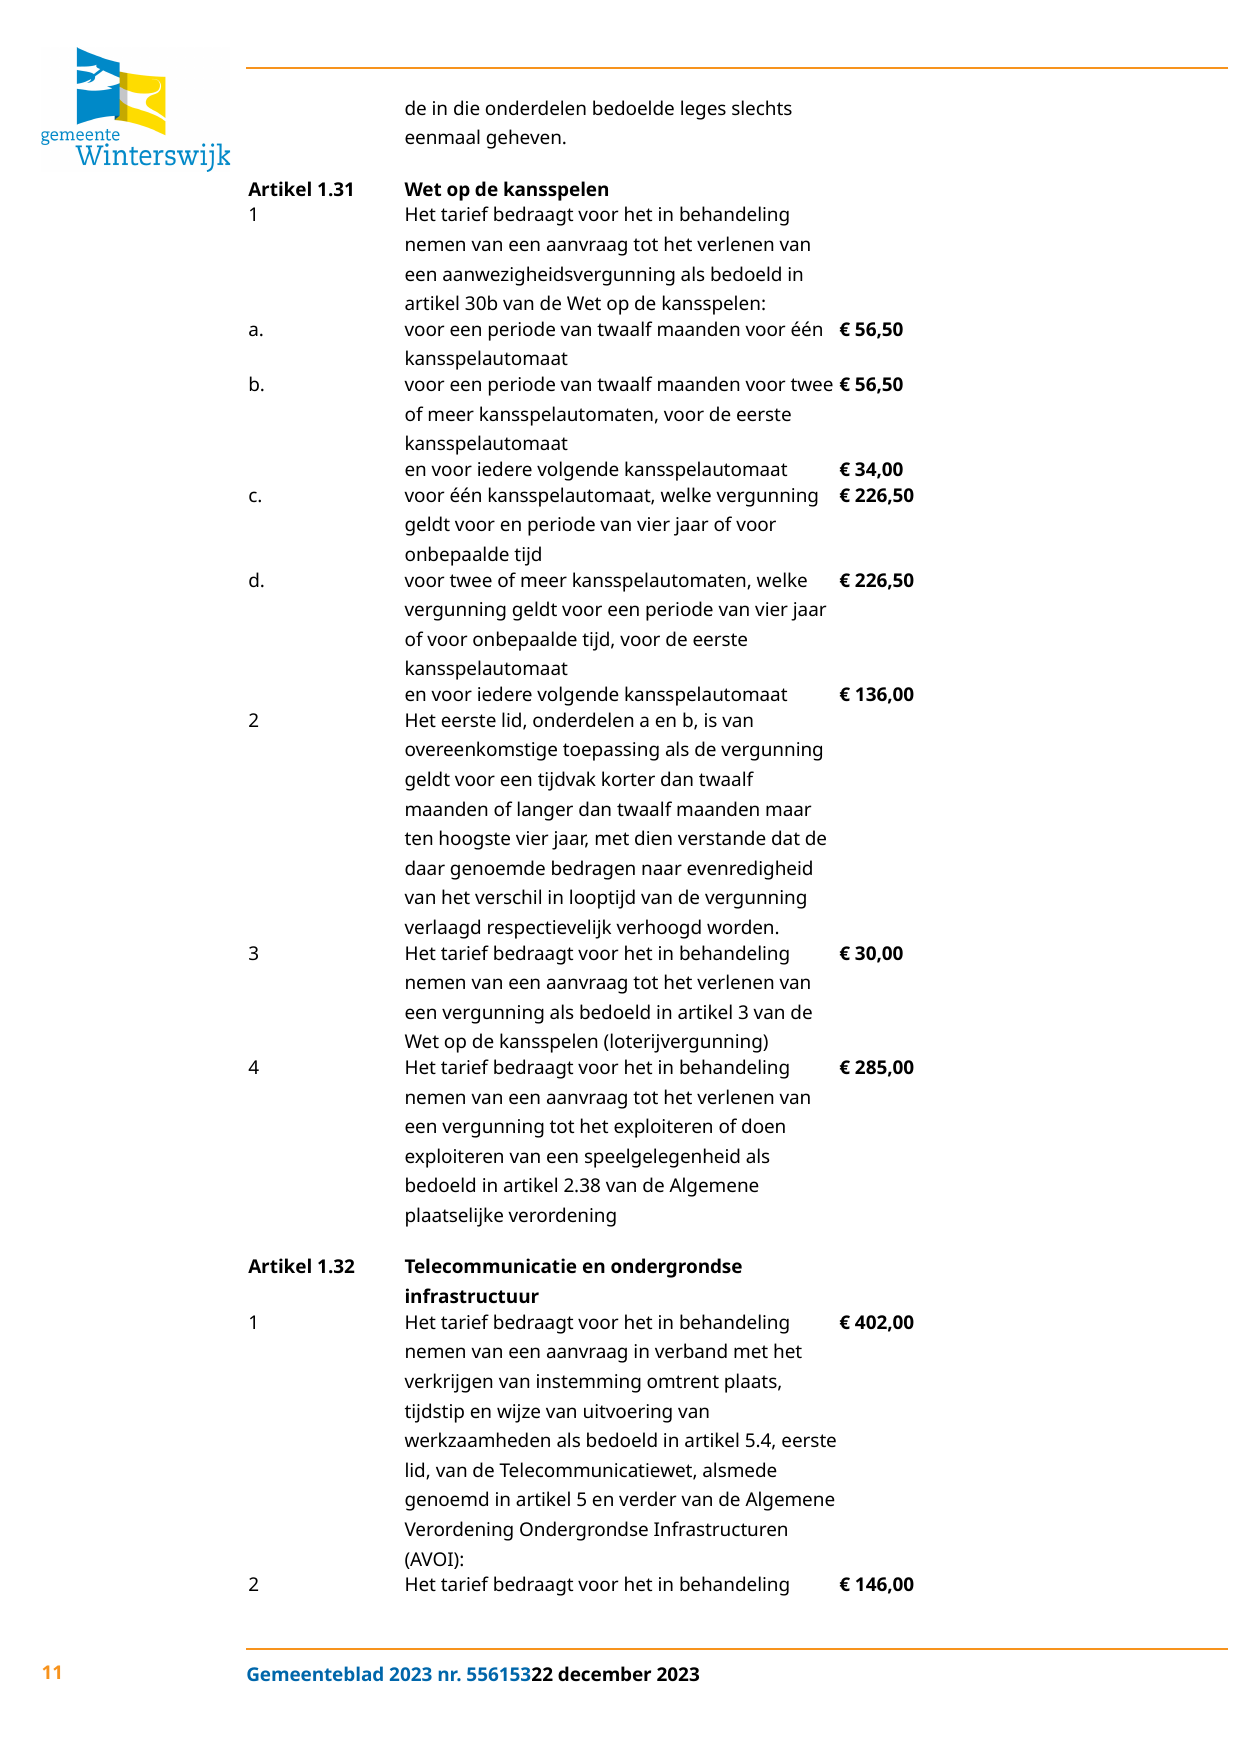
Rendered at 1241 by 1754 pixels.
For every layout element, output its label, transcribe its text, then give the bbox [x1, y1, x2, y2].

table_cell en voor iedere volgende kansspelautomaat [404, 681, 839, 707]
table_cell de in die onderdelen bedoelde leges slechts eenmaal geheven. [404, 95, 839, 150]
picture [225, 153, 231, 162]
table_cell 2 [248, 707, 404, 940]
table_cell 3 [248, 940, 404, 1054]
table_cell Het tarief bedraagt voor het in behandeling [404, 1571, 839, 1597]
table_cell [404, 1228, 839, 1254]
table_cell [839, 95, 995, 150]
table_cell voor een periode van twaalf maanden voor twee of meer kansspelautomaten, voor de eerste kansspelautomaat [404, 371, 839, 456]
table_cell [839, 707, 995, 940]
table_cell € 56,50 [839, 371, 995, 456]
table_cell € 30,00 [839, 940, 995, 1054]
table_cell [839, 202, 995, 316]
table_cell [839, 1228, 995, 1254]
table_cell Telecommunicatie en ondergrondse infrastructuur [404, 1254, 839, 1309]
table_cell d. [248, 567, 404, 681]
table_cell Het eerste lid, onderdelen a en b, is van overeenkomstige toepassing als de vergunning geldt voor een tijdvak korter dan twaalf maanden of langer dan twaalf maanden maar ten hoogste vier jaar, met dien verstande dat de daar genoemde bedragen naar evenredigheid van het verschil in looptijd van de vergunning verlaagd respectievelijk verhoogd worden. [404, 707, 839, 940]
table_cell [248, 1228, 404, 1254]
table_cell c. [248, 482, 404, 567]
table_cell € 285,00 [839, 1054, 995, 1228]
table_cell Artikel 1.31 [248, 176, 404, 202]
table_cell Het tarief bedraagt voor het in behandeling nemen van een aanvraag in verband met het verkrijgen van instemming omtrent plaats, tijdstip en wijze van uitvoering van werkzaamheden als bedoeld in artikel 5.4, eerste lid, van de Telecommunicatiewet, alsmede genoemd in artikel 5 en verder van de Algemene Verordening Ondergrondse Infrastructuren (AVOI): [404, 1309, 839, 1571]
table_cell Het tarief bedraagt voor het in behandeling nemen van een aanvraag tot het verlenen van een vergunning tot het exploiteren of doen exploiteren van een speelgelegenheid als bedoeld in artikel 2.38 van de Algemene plaatselijke verordening [404, 1054, 839, 1228]
table_cell [404, 150, 839, 176]
table_cell [248, 95, 404, 150]
table_cell € 146,00 [839, 1571, 995, 1597]
table_cell 1 [248, 202, 404, 316]
picture [41, 47, 231, 172]
table_cell 2 [248, 1571, 404, 1597]
table_cell [839, 176, 995, 202]
table_cell € 136,00 [839, 681, 995, 707]
table_cell [248, 681, 404, 707]
table_cell € 56,50 [839, 316, 995, 371]
table_cell b. [248, 371, 404, 456]
table_cell voor een periode van twaalf maanden voor één kansspelautomaat [404, 316, 839, 371]
table_cell Het tarief bedraagt voor het in behandeling nemen van een aanvraag tot het verlenen van een aanwezigheidsvergunning als bedoeld in artikel 30b van de Wet op de kansspelen: [404, 202, 839, 316]
table_cell € 34,00 [839, 456, 995, 482]
table_cell [839, 1254, 995, 1309]
table_cell € 226,50 [839, 482, 995, 567]
table_cell en voor iedere volgende kansspelautomaat [404, 456, 839, 482]
table_cell Het tarief bedraagt voor het in behandeling nemen van een aanvraag tot het verlenen van een vergunning als bedoeld in artikel 3 van de Wet op de kansspelen (loterijvergunning) [404, 940, 839, 1054]
table_cell Wet op de kansspelen [404, 176, 839, 202]
table_cell voor twee of meer kansspelautomaten, welke vergunning geldt voor een periode van vier jaar of voor onbepaalde tijd, voor de eerste kansspelautomaat [404, 567, 839, 681]
table_cell Artikel 1.32 [248, 1254, 404, 1309]
table_cell 1 [248, 1309, 404, 1571]
table_cell € 226,50 [839, 567, 995, 681]
table_cell a. [248, 316, 404, 371]
table_cell [839, 150, 995, 176]
table_cell € 402,00 [839, 1309, 995, 1571]
table_cell [248, 150, 404, 176]
table_cell 4 [248, 1054, 404, 1228]
table_cell voor één kansspelautomaat, welke vergunning geldt voor en periode van vier jaar of voor onbepaalde tijd [404, 482, 839, 567]
table_cell [248, 456, 404, 482]
